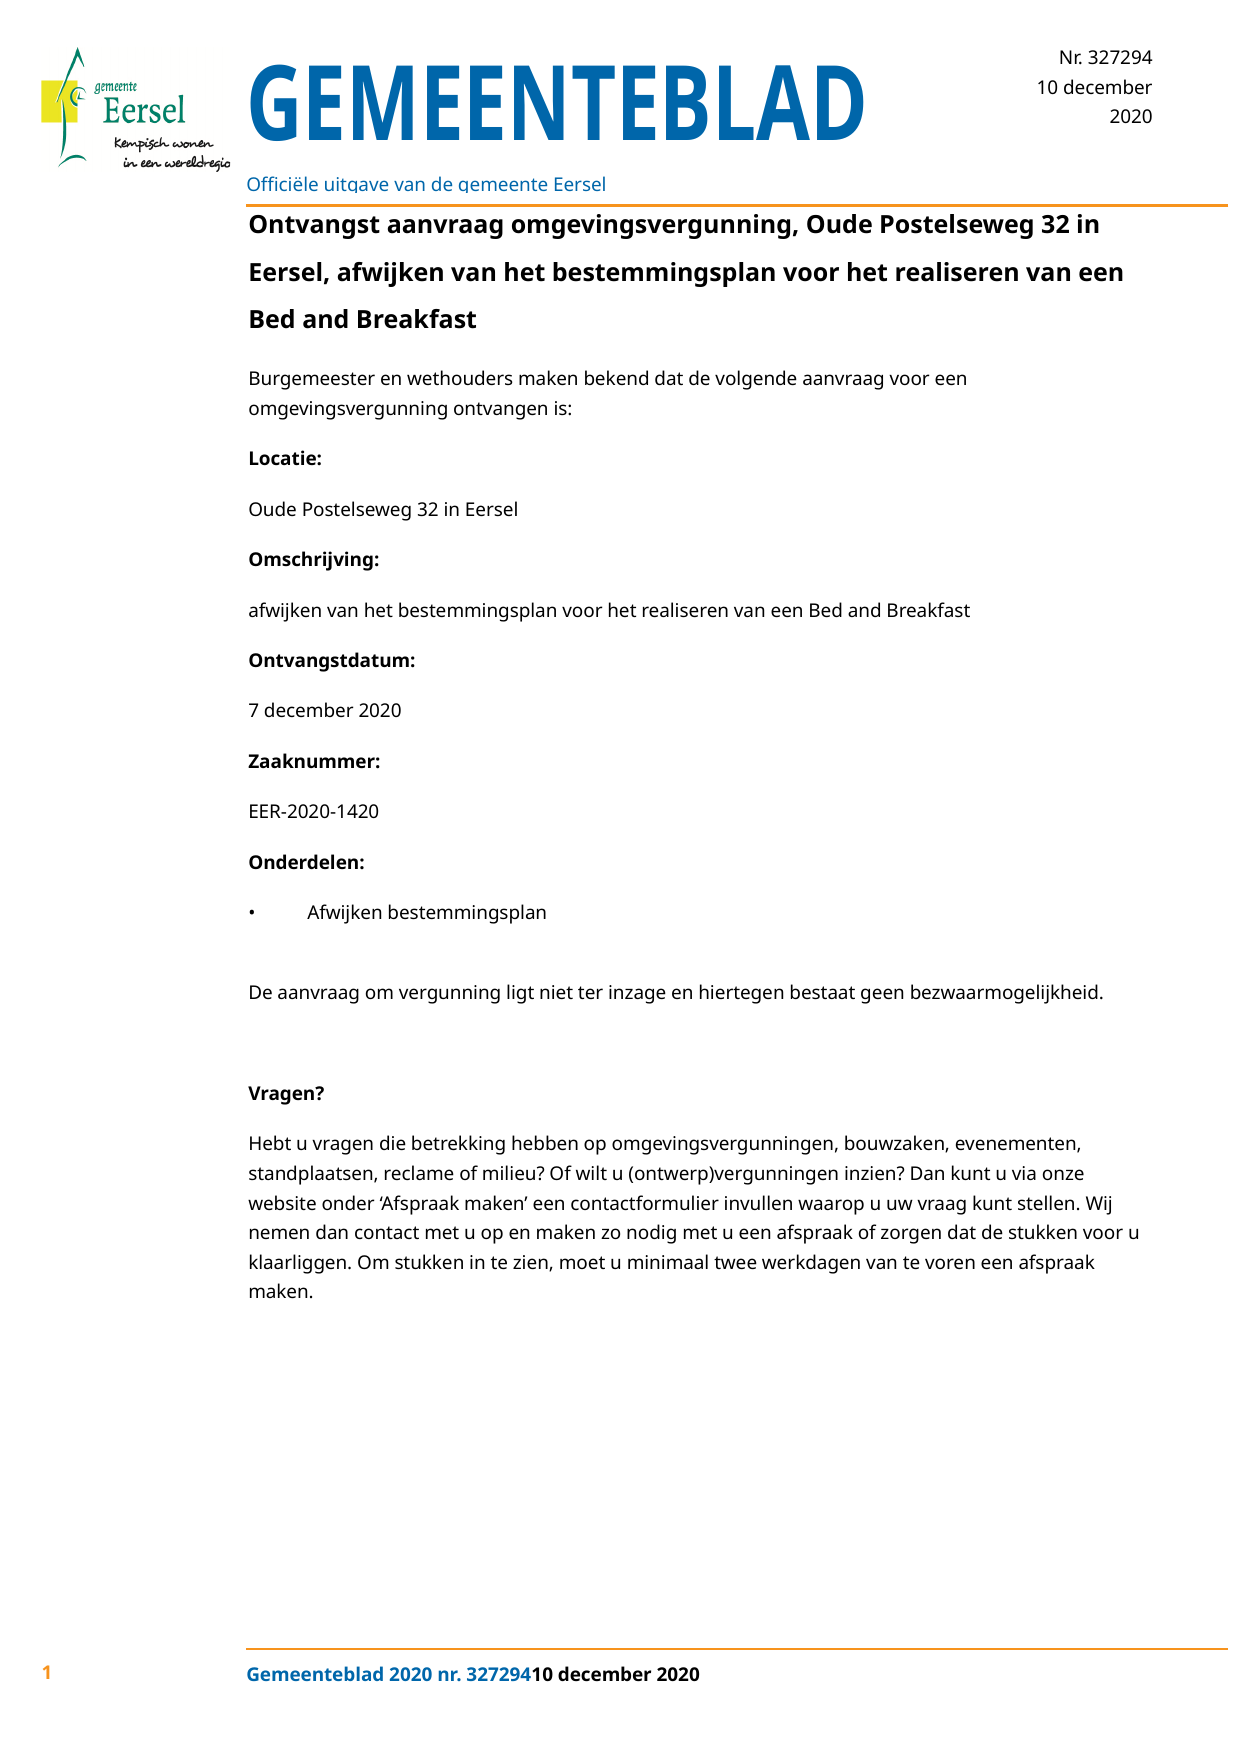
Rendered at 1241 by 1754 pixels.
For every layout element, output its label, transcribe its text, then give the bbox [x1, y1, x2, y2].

text Ontvangstdatum: [248, 647, 1152, 673]
text De aanvraag om vergunning ligt niet ter inzage en hiertegen bestaat geen bezwaarmogelijkheid. [248, 979, 1152, 1005]
list Afwijken bestemmingsplan [248, 899, 1152, 925]
text Ontvangst aanvraag omgevingsvergunning, Oude Postelseweg 32 in Eersel, afwijken van het bestemmingsplan voor het realiseren van een Bed and Breakfast [248, 207, 1152, 336]
picture [41, 47, 231, 172]
text 7 december 2020 [248, 698, 1152, 723]
text Locatie: [248, 446, 1152, 471]
text Burgemeester en wethouders maken bekend dat de volgende aanvraag voor een omgevingsvergunning ontvangen is: [248, 366, 1152, 421]
text Zaaknummer: [248, 748, 1152, 774]
text afwijken van het bestemmingsplan voor het realiseren van een Bed and Breakfast [248, 597, 1152, 622]
text Onderdelen: [248, 849, 1152, 874]
text Vragen? [248, 1080, 1152, 1106]
text Omschrijving: [248, 546, 1152, 572]
text Hebt u vragen die betrekking hebben op omgevingsvergunningen, bouwzaken, evenementen, standplaatsen, reclame of milieu? Of wilt u (ontwerp)vergunningen inzien? Dan kunt u via onze website onder ‘Afspraak maken’ een contactformulier invullen waarop u uw vraag kunt stellen. Wij nemen dan contact met u op en maken zo nodig met u een afspraak of zorgen dat de stukken voor u klaarliggen. Om stukken in te zien, moet u minimaal twee werkdagen van te voren een afspraak maken. [248, 1131, 1152, 1304]
text EER-2020-1420 [248, 798, 1152, 824]
text Oude Postelseweg 32 in Eersel [248, 496, 1152, 522]
